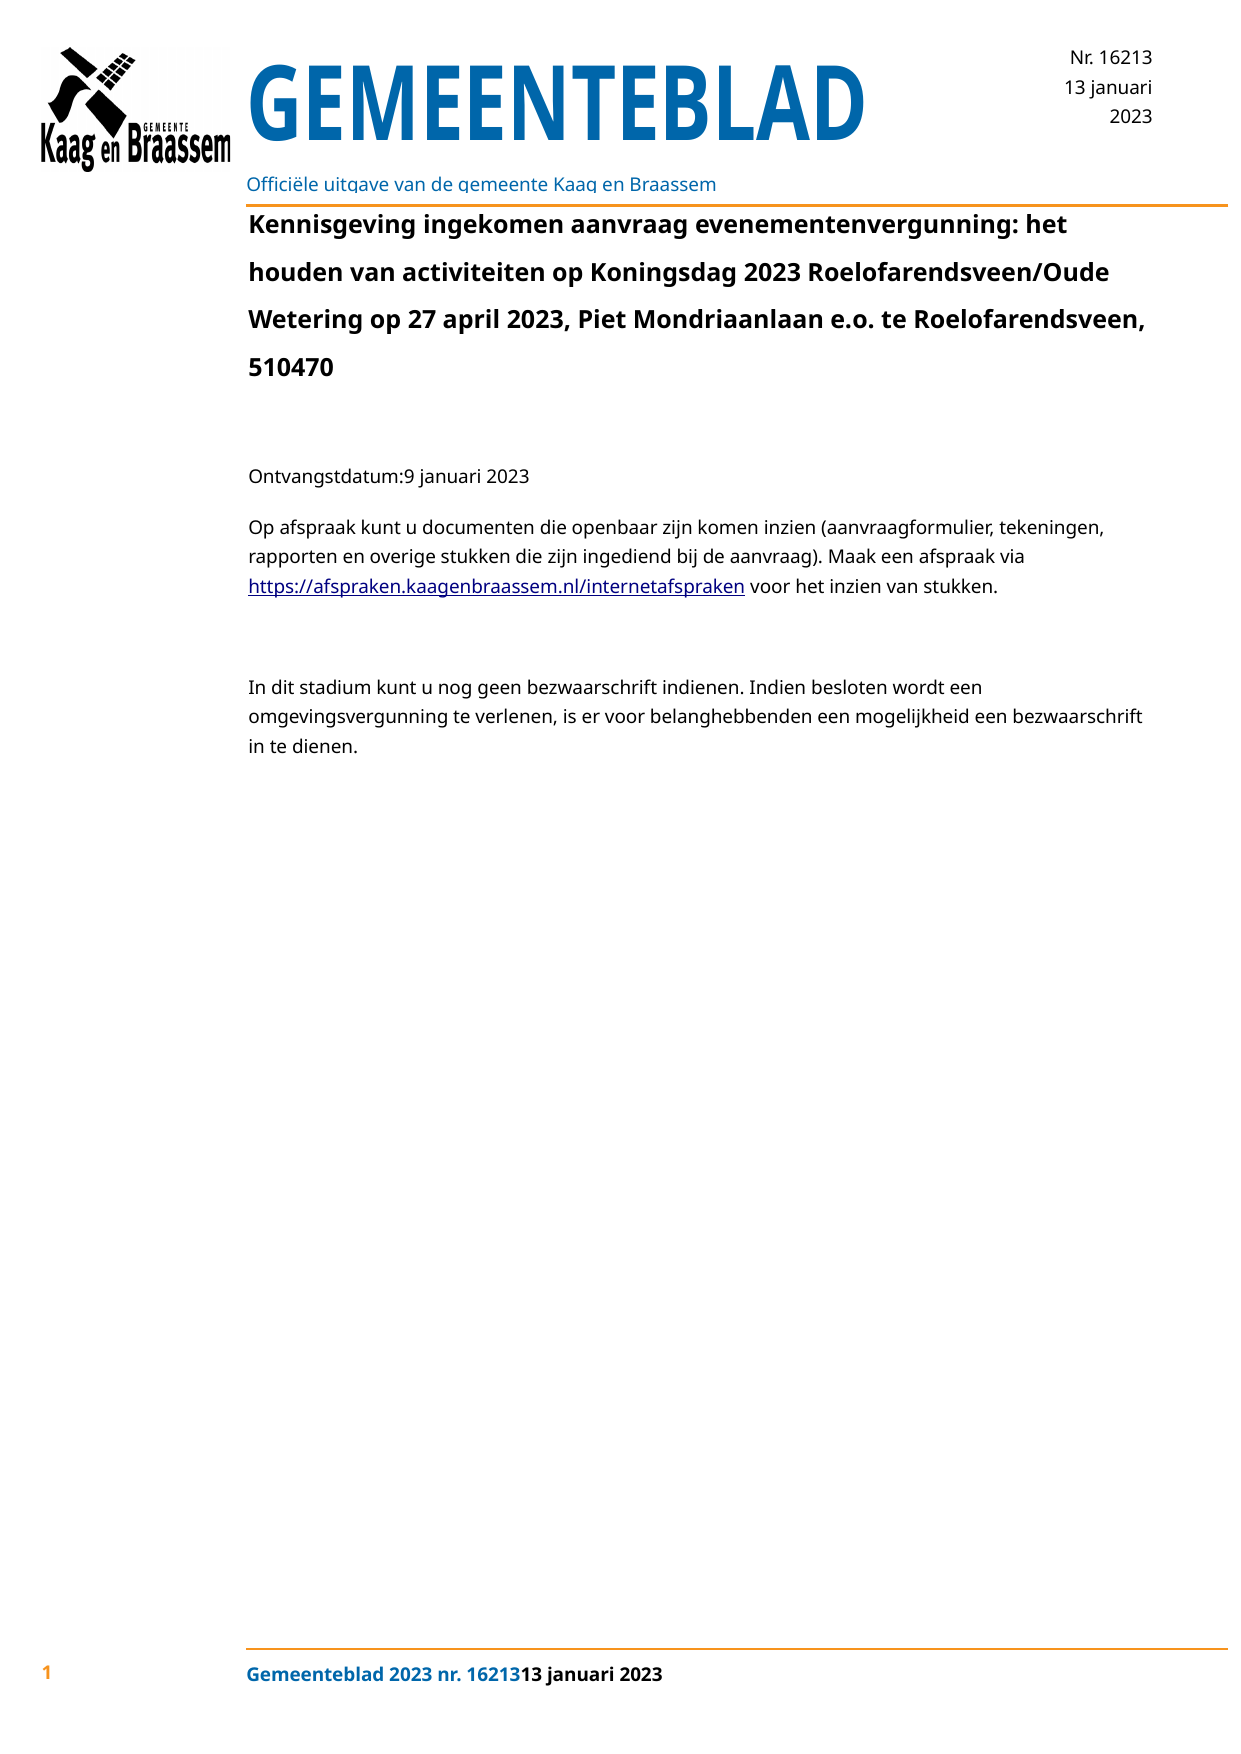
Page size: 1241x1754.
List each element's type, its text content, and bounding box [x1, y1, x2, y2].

text Ontvangstdatum:9 januari 2023 [248, 463, 1152, 489]
picture [41, 47, 231, 172]
text In dit stadium kunt u nog geen bezwaarschrift indienen. Indien besloten wordt een omgevingsvergunning te verlenen, is er voor belanghebbenden een mogelijkheid een bezwaarschrift in te dienen. [248, 674, 1152, 759]
text Kennisgeving ingekomen aanvraag evenementenvergunning: het houden van activiteiten op Koningsdag 2023 Roelofarendsveen/Oude Wetering op 27 april 2023, Piet Mondriaanlaan e.o. te Roelofarendsveen, 510470 [248, 207, 1152, 384]
text Op afspraak kunt u documenten die openbaar zijn komen inzien (aanvraagformulier, tekeningen, rapporten en overige stukken die zijn ingediend bij de aanvraag). Maak een afspraak via https://afspraken.kaagenbraassem.nl/internetafspraken voor het inzien van stukken. [248, 514, 1152, 599]
